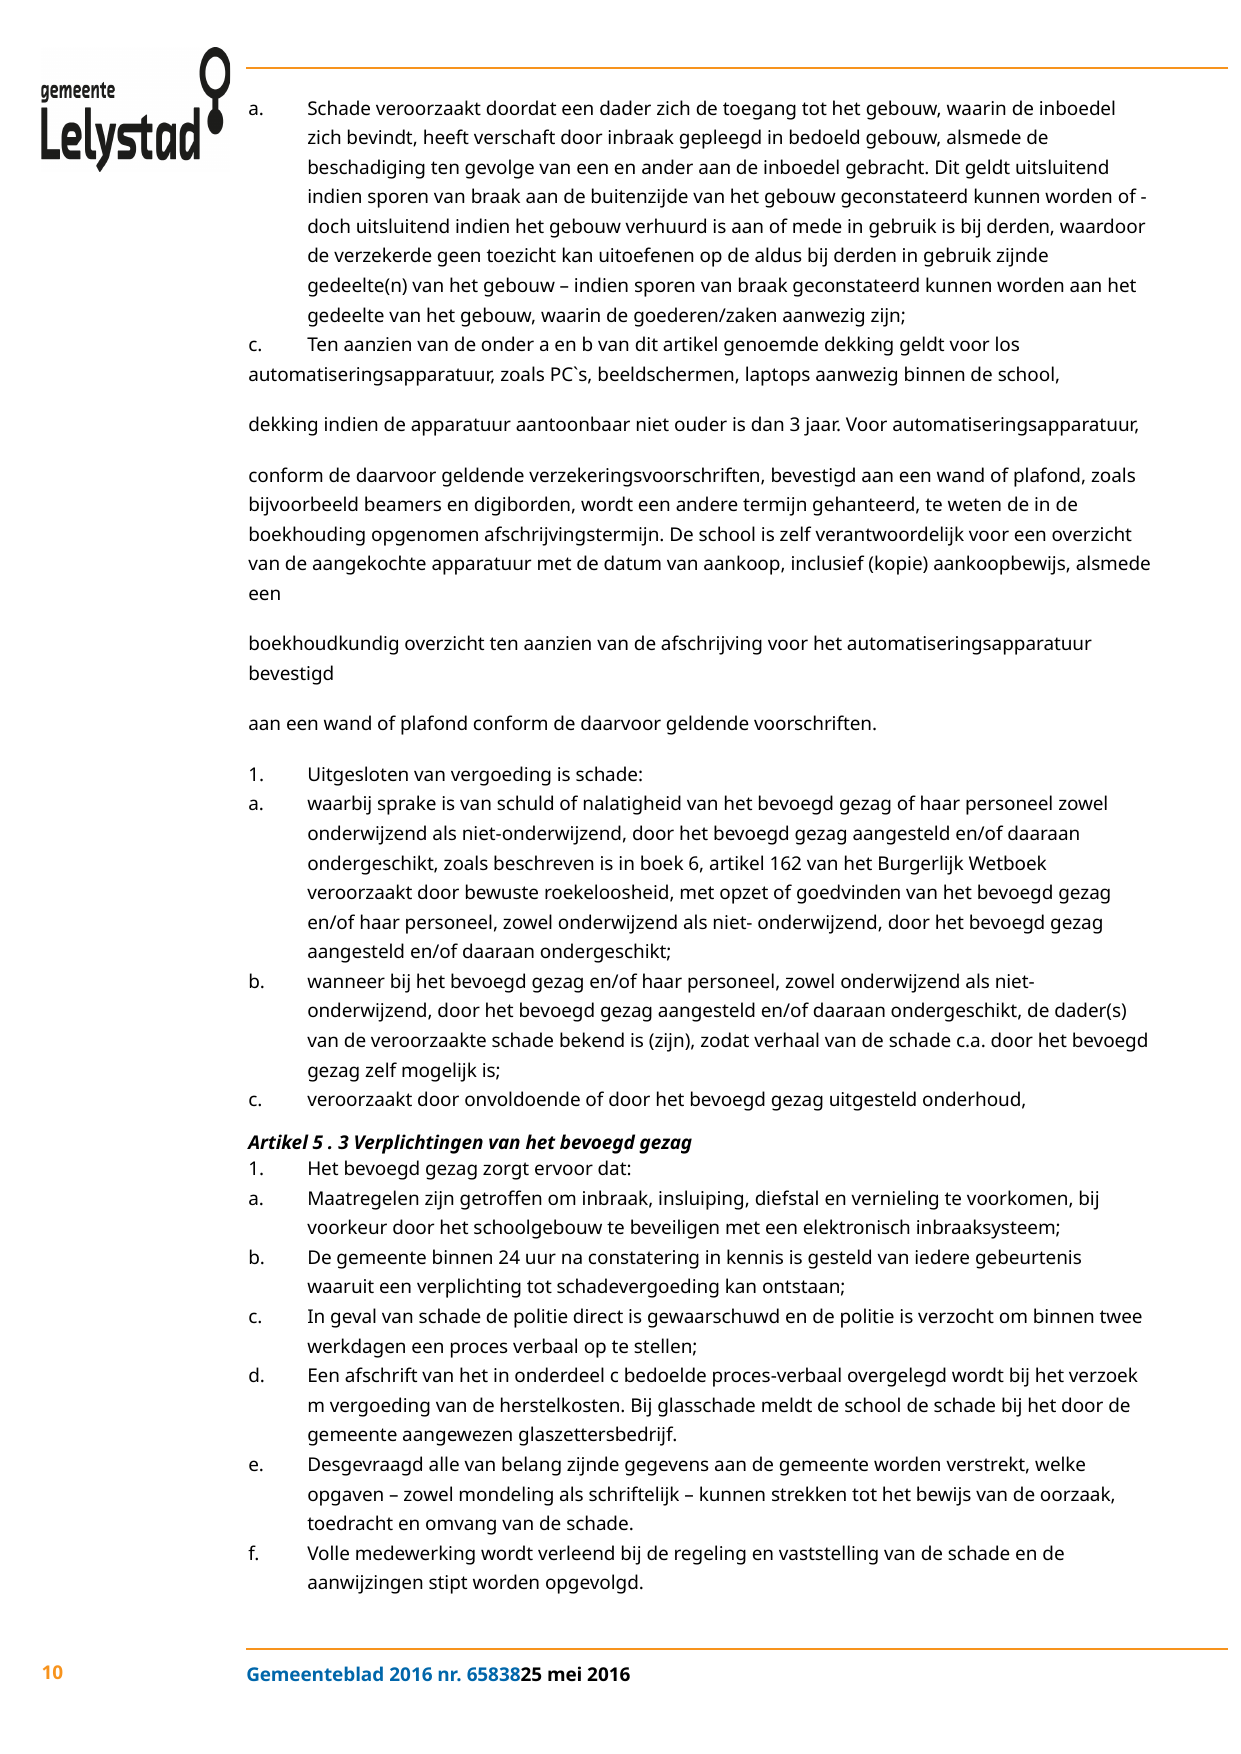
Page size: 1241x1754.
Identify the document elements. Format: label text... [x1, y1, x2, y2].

text boekhoudkundig overzicht ten aanzien van de afschrijving voor het automatiseringsapparatuur bevestigd [248, 631, 1152, 686]
list waarbij sprake is van schuld of nalatigheid van het bevoegd gezag of haar personeel zowel onderwijzend als niet-onderwijzend, door het bevoegd gezag aangesteld en/of daaraan ondergeschikt, zoals beschreven is in boek 6, artikel 162 van het Burgerlijk Wetboek veroorzaakt door bewuste roekeloosheid, met opzet of goedvinden van het bevoegd gezag en/of haar personeel, zowel onderwijzend als niet- onderwijzend, door het bevoegd gezag aangesteld en/of daaraan ondergeschikt; [248, 791, 1152, 964]
list Desgevraagd alle van belang zijnde gegevens aan de gemeente worden verstrekt, welke opgaven – zowel mondeling als schriftelijk – kunnen strekken tot het bewijs van de oorzaak, toedracht en omvang van de schade. [248, 1451, 1152, 1536]
list De gemeente binnen 24 uur na constatering in kennis is gesteld van iedere gebeurtenis waaruit een verplichting tot schadevergoeding kan ontstaan; [248, 1244, 1152, 1299]
list Het bevoegd gezag zorgt ervoor dat: [248, 1155, 1152, 1181]
list Een afschrift van het in onderdeel c bedoelde proces-verbaal overgelegd wordt bij het verzoek m vergoeding van de herstelkosten. Bij glasschade meldt de school de schade bij het door de gemeente aangewezen glaszettersbedrijf. [248, 1362, 1152, 1447]
picture [41, 47, 231, 172]
list Volle medewerking wordt verleend bij de regeling en vaststelling van de schade en de aanwijzingen stipt worden opgevolgd. [248, 1540, 1152, 1595]
list In geval van schade de politie direct is gewaarschuwd en de politie is verzocht om binnen twee werkdagen een proces verbaal op te stellen; [248, 1303, 1152, 1358]
list Uitgesloten van vergoeding is schade: [248, 761, 1152, 787]
list Schade veroorzaakt doordat een dader zich de toegang tot het gebouw, waarin de inboedel zich bevindt, heeft verschaft door inbraak gepleegd in bedoeld gebouw, alsmede de beschadiging ten gevolge van een en ander aan de inboedel gebracht. Dit geldt uitsluitend indien sporen van braak aan de buitenzijde van het gebouw geconstateerd kunnen worden of - doch uitsluitend indien het gebouw verhuurd is aan of mede in gebruik is bij derden, waardoor de verzekerde geen toezicht kan uitoefenen op de aldus bij derden in gebruik zijnde gedeelte(n) van het gebouw – indien sporen van braak geconstateerd kunnen worden aan het gedeelte van het gebouw, waarin de goederen/zaken aanwezig zijn; [248, 95, 1152, 328]
list Ten aanzien van de onder a en b van dit artikel genoemde dekking geldt voor los [248, 331, 1152, 357]
text dekking indien de apparatuur aantoonbaar niet ouder is dan 3 jaar. Voor automatiseringsapparatuur, [248, 411, 1152, 437]
list wanneer bij het bevoegd gezag en/of haar personeel, zowel onderwijzend als niet- onderwijzend, door het bevoegd gezag aangesteld en/of daaraan ondergeschikt, de dader(s) van de veroorzaakte schade bekend is (zijn), zodat verhaal van de schade c.a. door het bevoegd gezag zelf mogelijk is; [248, 968, 1152, 1083]
text conform de daarvoor geldende verzekeringsvoorschriften, bevestigd aan een wand of plafond, zoals bijvoorbeeld beamers en digiborden, wordt een andere termijn gehanteerd, te weten de in de boekhouding opgenomen afschrijvingstermijn. De school is zelf verantwoordelijk voor een overzicht van de aangekochte apparatuur met de datum van aankoop, inclusief (kopie) aankoopbewijs, alsmede een [248, 462, 1152, 606]
list Maatregelen zijn getroffen om inbraak, insluiping, diefstal en vernieling te voorkomen, bij voorkeur door het schoolgebouw te beveiligen met een elektronisch inbraaksysteem; [248, 1185, 1152, 1240]
text Artikel 5 . 3 Verplichtingen van het bevoegd gezag [248, 1129, 1152, 1155]
list veroorzaakt door onvoldoende of door het bevoegd gezag uitgesteld onderhoud, [248, 1086, 1152, 1112]
text automatiseringsapparatuur, zoals PC`s, beeldschermen, laptops aanwezig binnen de school, [248, 361, 1152, 387]
text aan een wand of plafond conform de daarvoor geldende voorschriften. [248, 711, 1152, 736]
